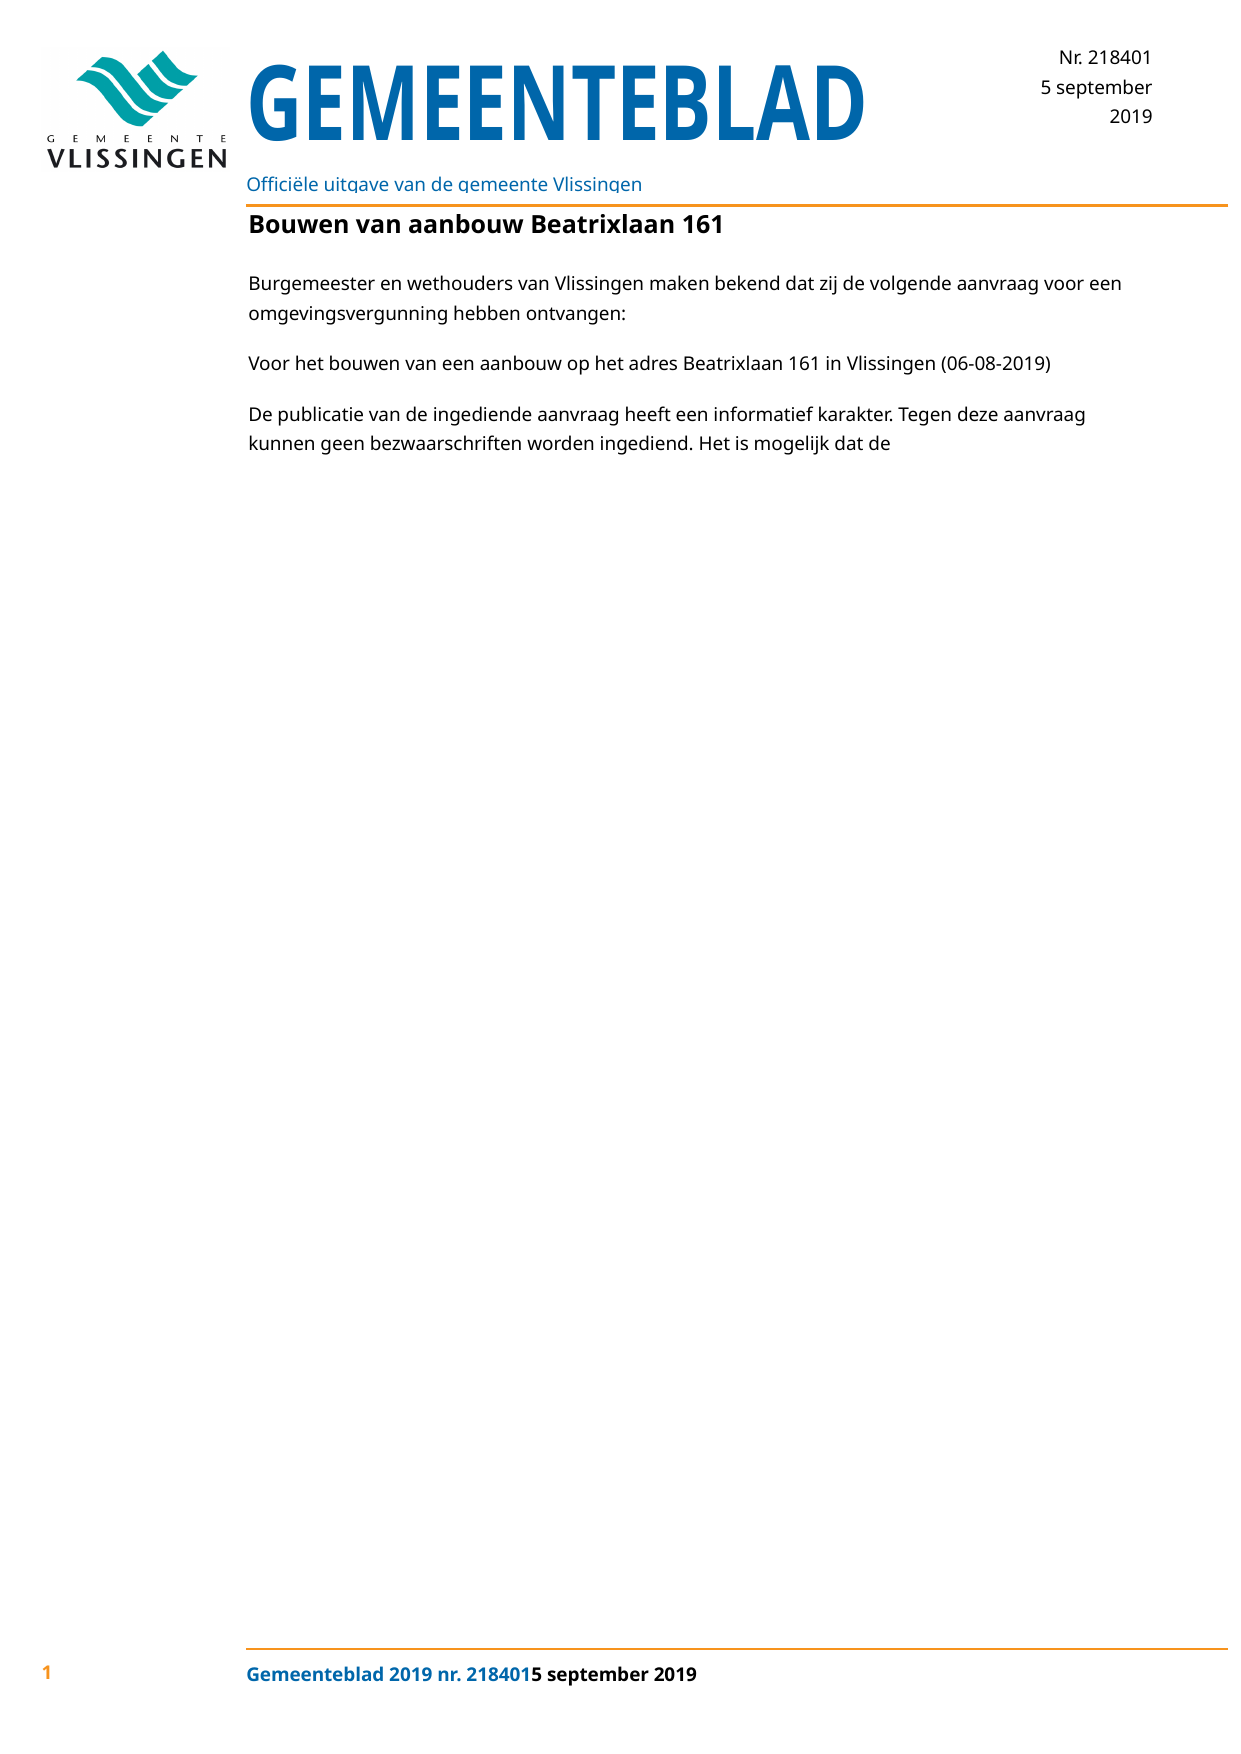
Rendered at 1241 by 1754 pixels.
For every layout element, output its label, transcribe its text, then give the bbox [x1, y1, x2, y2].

text Burgemeester en wethouders van Vlissingen maken bekend dat zij de volgende aanvraag voor een omgevingsvergunning hebben ontvangen: [248, 270, 1152, 326]
text De publicatie van de ingediende aanvraag heeft een informatief karakter. Tegen deze aanvraag kunnen geen bezwaarschriften worden ingediend. Het is mogelijk dat de [248, 401, 1152, 456]
text Bouwen van aanbouw Beatrixlaan 161 [248, 207, 1152, 241]
picture [41, 47, 231, 172]
text Voor het bouwen van een aanbouw op het adres Beatrixlaan 161 in Vlissingen (06-08-2019) [248, 350, 1152, 376]
